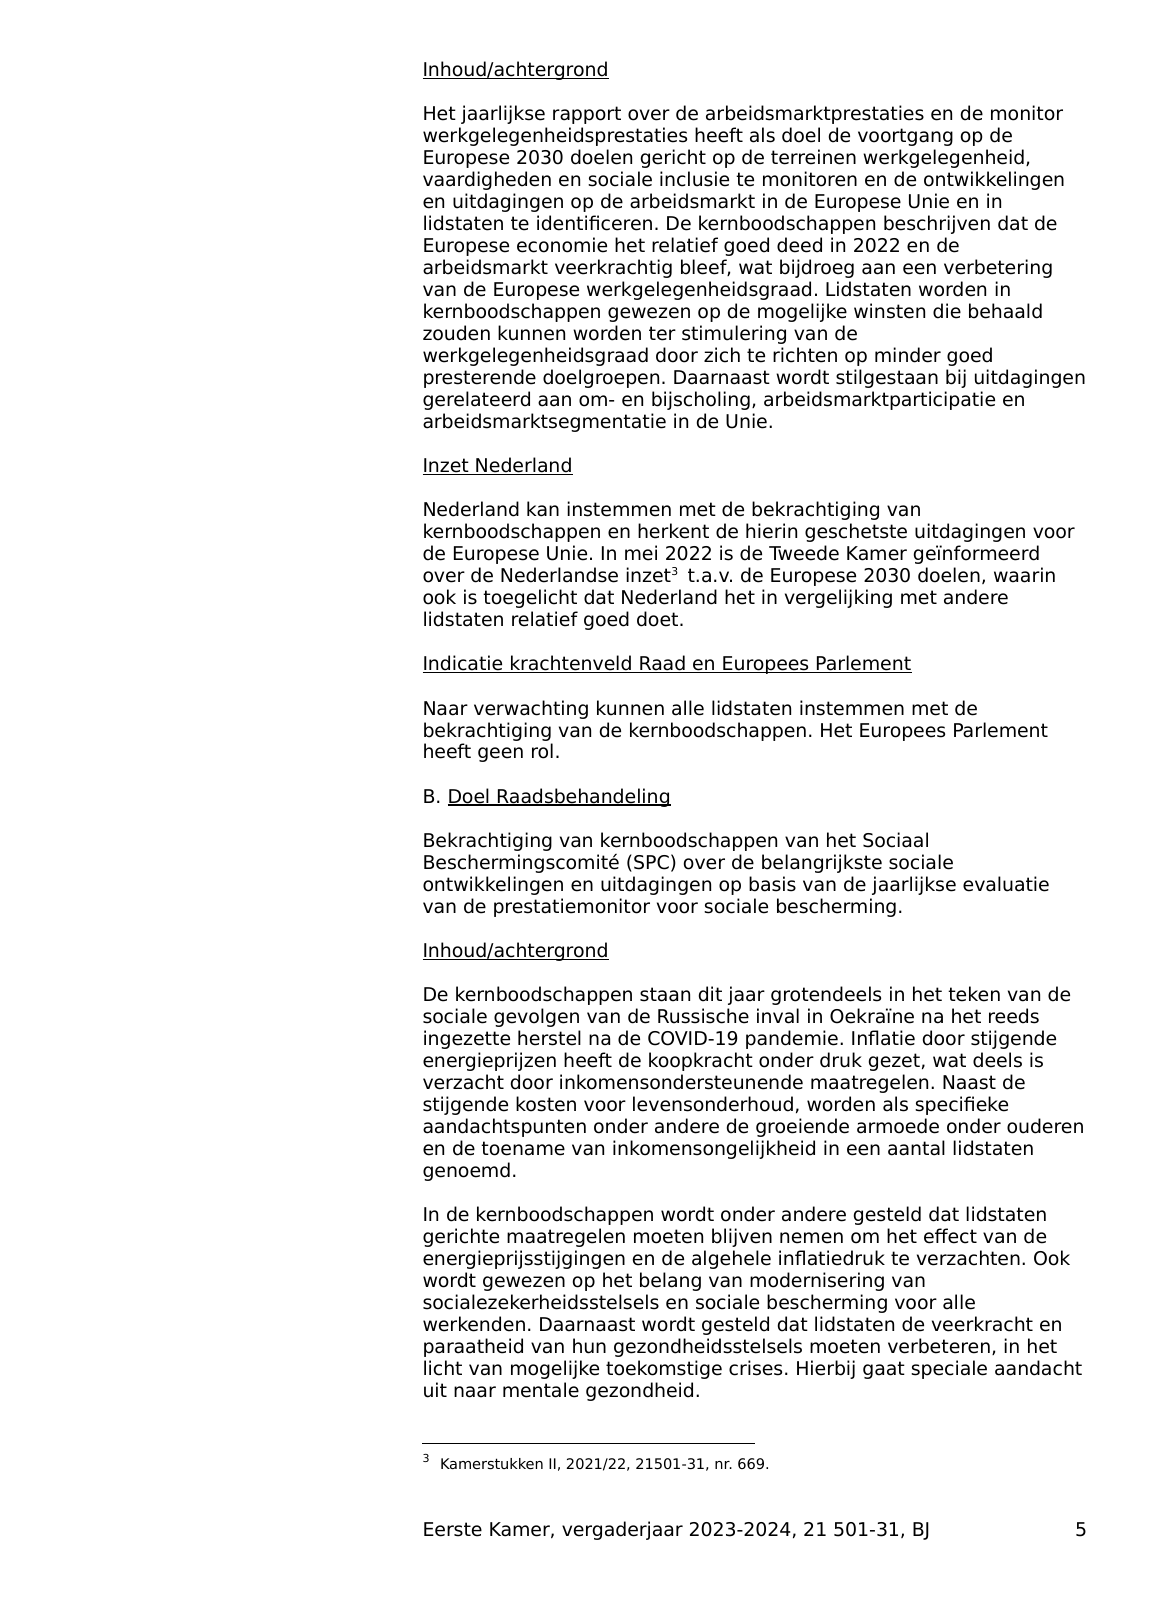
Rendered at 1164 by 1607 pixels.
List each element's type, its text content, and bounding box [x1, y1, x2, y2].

subtitle B. Doel Raadsbehandeling [422, 786, 1087, 808]
text Nederland kan instemmen met de bekrachtiging van kernboodschappen en herkent de hierin geschetste uitdagingen voor de Europese Unie. In mei 2022 is de Tweede Kamer geïnformeerd over de Nederlandse inzet t.a.v. de Europese 2030 doelen, waarin ook is toegelicht dat Nederland het in vergelijking met andere lidstaten relatief goed doet. [422, 499, 1087, 631]
text In de kernboodschappen wordt onder andere gesteld dat lidstaten gerichte maatregelen moeten blijven nemen om het effect van de energieprijsstijgingen en de algehele inflatiedruk te verzachten. Ook wordt gewezen op het belang van modernisering van socialezekerheidsstelsels en sociale bescherming voor alle werkenden. Daarnaast wordt gesteld dat lidstaten de veerkracht en paraatheid van hun gezondheidsstelsels moeten verbeteren, in het licht van mogelijke toekomstige crises. Hierbij gaat speciale aandacht uit naar mentale gezondheid. [422, 1204, 1087, 1402]
text Naar verwachting kunnen alle lidstaten instemmen met de bekrachtiging van de kernboodschappen. Het Europees Parlement heeft geen rol. [422, 697, 1087, 763]
text Kamerstukken II, 2021/22, 21501-31, nr. 669. [422, 1452, 1087, 1474]
text De kernboodschappen staan dit jaar grotendeels in het teken van de sociale gevolgen van de Russische inval in Oekraïne na het reeds ingezette herstel na de COVID-19 pandemie. Inflatie door stijgende energieprijzen heeft de koopkracht onder druk gezet, wat deels is verzacht door inkomensondersteunende maatregelen. Naast de stijgende kosten voor levensonderhoud, worden als specifieke aandachtspunten onder andere de groeiende armoede onder ouderen en de toename van inkomensongelijkheid in een aantal lidstaten genoemd. [422, 984, 1087, 1182]
subtitle Indicatie krachtenveld Raad en Europees Parlement [422, 653, 1087, 675]
subtitle Inhoud/achtergrond [422, 940, 1087, 962]
text Het jaarlijkse rapport over de arbeidsmarktprestaties en de monitor werkgelegenheidsprestaties heeft als doel de voortgang op de Europese 2030 doelen gericht op de terreinen werkgelegenheid, vaardigheden en sociale inclusie te monitoren en de ontwikkelingen en uitdagingen op de arbeidsmarkt in de Europese Unie en in lidstaten te identificeren. De kernboodschappen beschrijven dat de Europese economie het relatief goed deed in 2022 en de arbeidsmarkt veerkrachtig bleef, wat bijdroeg aan een verbetering van de Europese werkgelegenheidsgraad. Lidstaten worden in kernboodschappen gewezen op de mogelijke winsten die behaald zouden kunnen worden ter stimulering van de werkgelegenheidsgraad door zich te richten op minder goed presterende doelgroepen. Daarnaast wordt stilgestaan bij uitdagingen gerelateerd aan om- en bijscholing, arbeidsmarktparticipatie en arbeidsmarktsegmentatie in de Unie. [422, 103, 1087, 433]
subtitle Inzet Nederland [422, 455, 1087, 477]
text Bekrachtiging van kernboodschappen van het Sociaal Beschermingscomité (SPC) over de belangrijkste sociale ontwikkelingen en uitdagingen op basis van de jaarlijkse evaluatie van de prestatiemonitor voor sociale bescherming. [422, 830, 1087, 918]
subtitle Inhoud/achtergrond [422, 59, 1087, 81]
